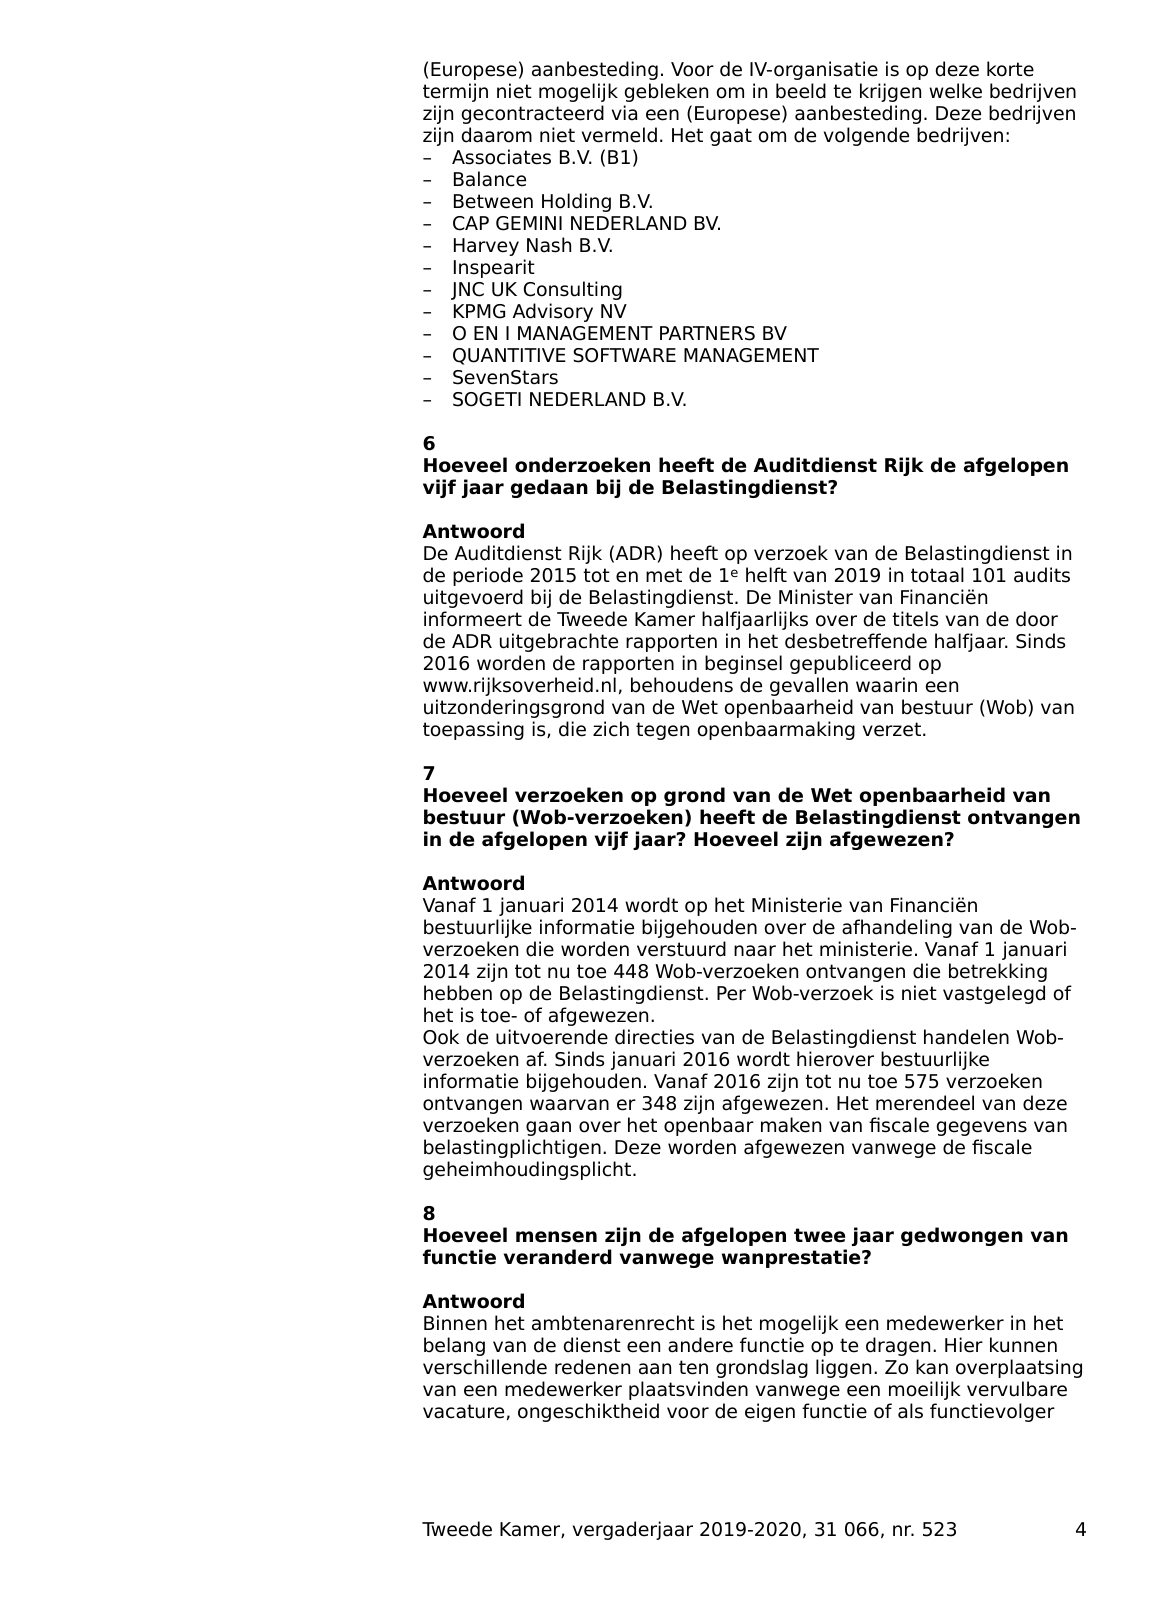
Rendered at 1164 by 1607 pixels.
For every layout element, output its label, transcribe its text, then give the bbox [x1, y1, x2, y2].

text – QUANTITIVE SOFTWARE MANAGEMENT [422, 345, 1087, 367]
text – JNC UK Consulting [422, 279, 1087, 301]
text – SOGETI NEDERLAND B.V. [422, 389, 1087, 411]
text De Auditdienst Rijk (ADR) heeft op verzoek van de Belastingdienst in de periode 2015 tot en met de 1e helft van 2019 in totaal 101 audits uitgevoerd bij de Belastingdienst. De Minister van Financiën informeert de Tweede Kamer halfjaarlijks over de titels van de door de ADR uitgebrachte rapporten in het desbetreffende halfjaar. Sinds 2016 worden de rapporten in beginsel gepubliceerd op www.rijksoverheid.nl, behoudens de gevallen waarin een uitzonderingsgrond van de Wet openbaarheid van bestuur (Wob) van toepassing is, die zich tegen openbaarmaking verzet. [422, 543, 1087, 741]
text – KPMG Advisory NV [422, 301, 1087, 323]
text (Europese) aanbesteding. Voor de IV-organisatie is op deze korte termijn niet mogelijk gebleken om in beeld te krijgen welke bedrijven zijn gecontracteerd via een (Europese) aanbesteding. Deze bedrijven zijn daarom niet vermeld. Het gaat om de volgende bedrijven: [422, 59, 1087, 147]
text Vanaf 1 januari 2014 wordt op het Ministerie van Financiën bestuurlijke informatie bijgehouden over de afhandeling van de Wob-verzoeken die worden verstuurd naar het ministerie. Vanaf 1 januari 2014 zijn tot nu toe 448 Wob-verzoeken ontvangen die betrekking hebben op de Belastingdienst. Per Wob-verzoek is niet vastgelegd of het is toe- of afgewezen. [422, 895, 1087, 1027]
text – Between Holding B.V. [422, 191, 1087, 213]
text – SevenStars [422, 367, 1087, 389]
text 7 [422, 763, 1087, 785]
text Hoeveel verzoeken op grond van de Wet openbaarheid van bestuur (Wob-verzoeken) heeft de Belastingdienst ontvangen in de afgelopen vijf jaar? Hoeveel zijn afgewezen? [422, 785, 1087, 851]
text 6 [422, 433, 1087, 455]
text – Associates B.V. (B1) [422, 147, 1087, 169]
text – Balance [422, 169, 1087, 191]
text Hoeveel mensen zijn de afgelopen twee jaar gedwongen van functie veranderd vanwege wanprestatie? [422, 1225, 1087, 1269]
text – Harvey Nash B.V. [422, 235, 1087, 257]
text Antwoord [422, 1291, 1087, 1313]
text Hoeveel onderzoeken heeft de Auditdienst Rijk de afgelopen vijf jaar gedaan bij de Belastingdienst? [422, 455, 1087, 499]
text – O EN I MANAGEMENT PARTNERS BV [422, 323, 1087, 345]
text Binnen het ambtenarenrecht is het mogelijk een medewerker in het belang van de dienst een andere functie op te dragen. Hier kunnen verschillende redenen aan ten grondslag liggen. Zo kan overplaatsing van een medewerker plaatsvinden vanwege een moeilijk vervulbare vacature, ongeschiktheid voor de eigen functie of als functievolger [422, 1313, 1087, 1423]
text – CAP GEMINI NEDERLAND BV. [422, 213, 1087, 235]
text – Inspearit [422, 257, 1087, 279]
text Ook de uitvoerende directies van de Belastingdienst handelen Wob-verzoeken af. Sinds januari 2016 wordt hierover bestuurlijke informatie bijgehouden. Vanaf 2016 zijn tot nu toe 575 verzoeken ontvangen waarvan er 348 zijn afgewezen. Het merendeel van deze verzoeken gaan over het openbaar maken van fiscale gegevens van belastingplichtigen. Deze worden afgewezen vanwege de fiscale geheimhoudingsplicht. [422, 1027, 1087, 1181]
text 8 [422, 1203, 1087, 1225]
text Antwoord [422, 521, 1087, 543]
text Antwoord [422, 873, 1087, 895]
